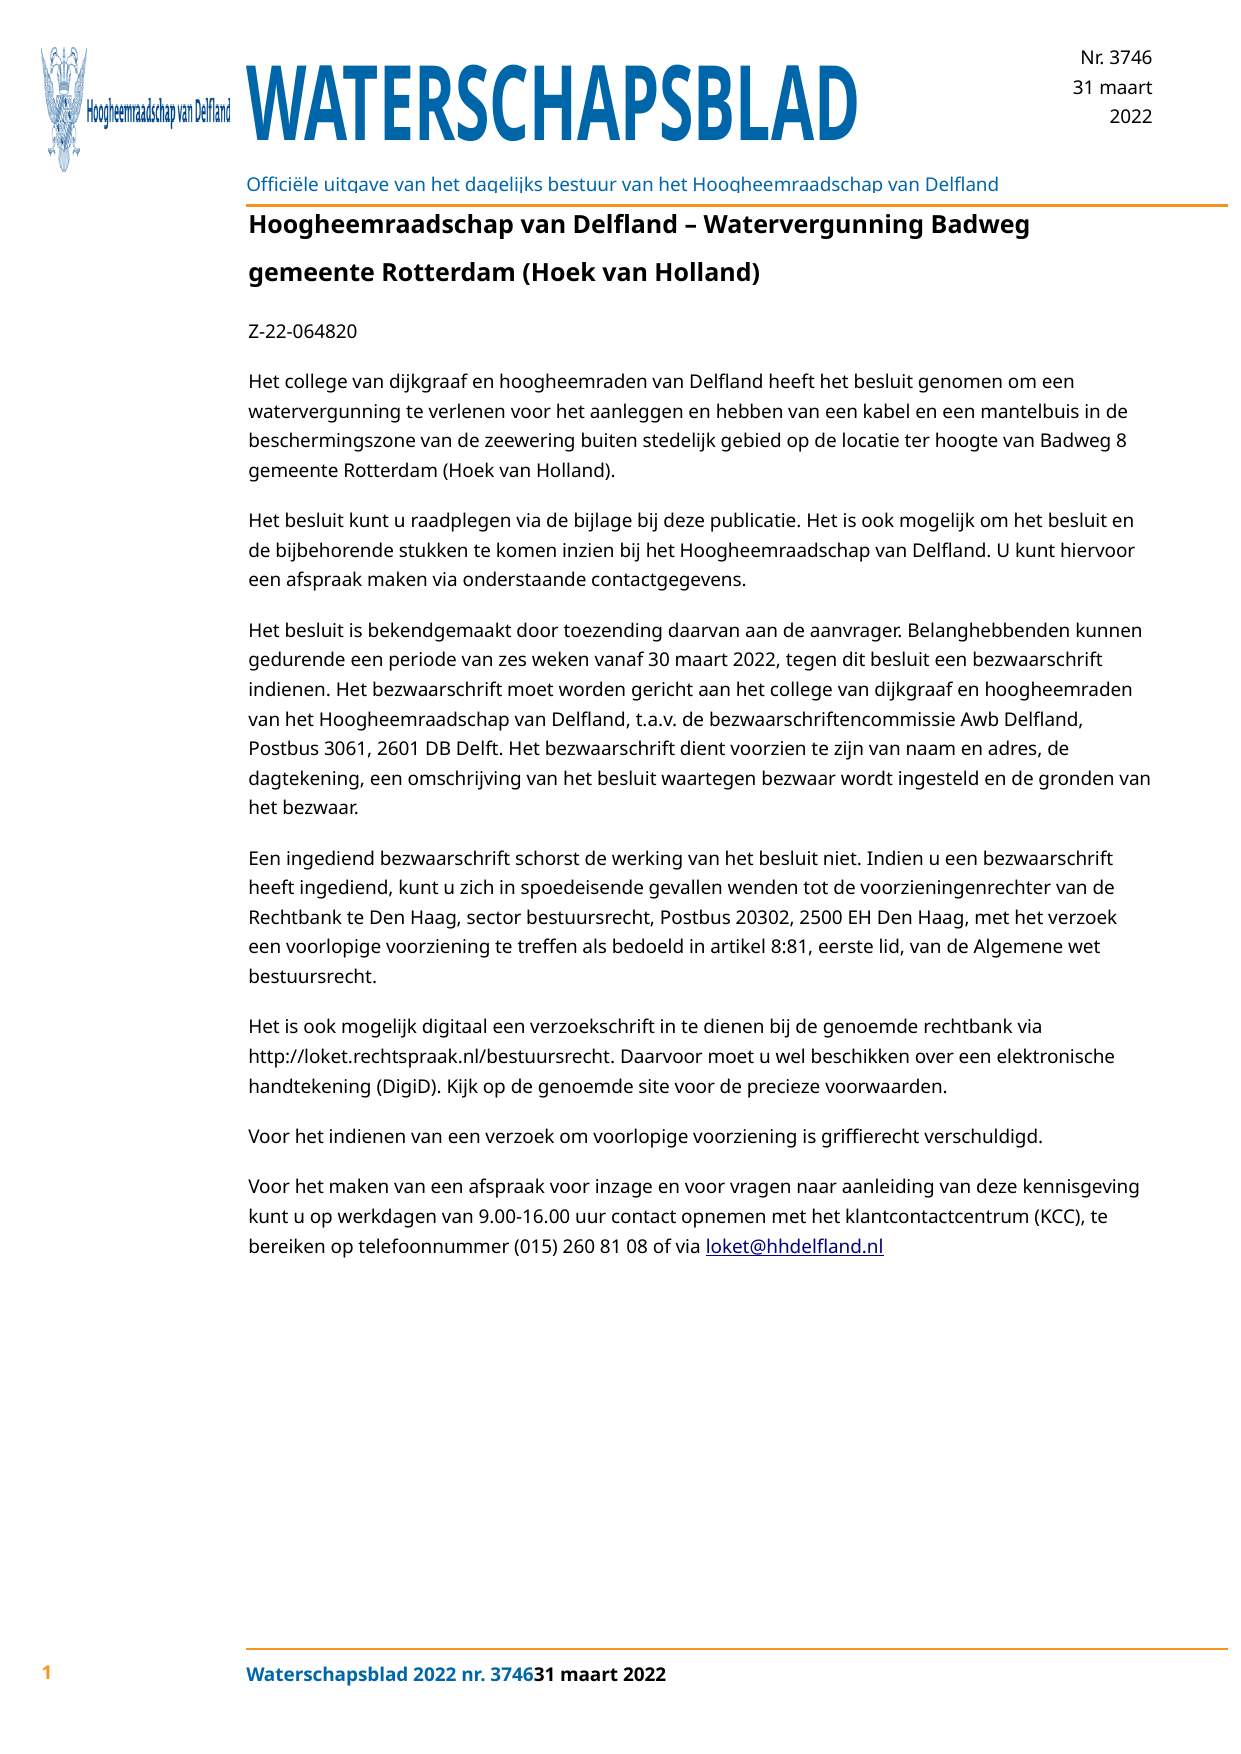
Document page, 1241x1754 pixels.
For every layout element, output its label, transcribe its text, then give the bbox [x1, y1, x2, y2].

text Hoogheemraadschap van Delfland – Watervergunning Badweg gemeente Rotterdam (Hoek van Holland) [248, 207, 1152, 288]
picture [41, 47, 231, 172]
text Voor het indienen van een verzoek om voorlopige voorziening is griffierecht verschuldigd. [248, 1123, 1152, 1149]
text Het besluit kunt u raadplegen via de bijlage bij deze publicatie. Het is ook mogelijk om het besluit en de bijbehorende stukken te komen inzien bij het Hoogheemraadschap van Delfland. U kunt hiervoor een afspraak maken via onderstaande contactgegevens. [248, 507, 1152, 592]
text Voor het maken van een afspraak voor inzage en voor vragen naar aanleiding van deze kennisgeving kunt u op werkdagen van 9.00-16.00 uur contact opnemen met het klantcontactcentrum (KCC), te bereiken op telefoonnummer (015) 260 81 08 of via loket@hhdelfland.nl [248, 1174, 1152, 1259]
text Het is ook mogelijk digitaal een verzoekschrift in te dienen bij de genoemde rechtbank via http://loket.rechtspraak.nl/bestuursrecht. Daarvoor moet u wel beschikken over een elektronische handtekening (DigiD). Kijk op de genoemde site voor de precieze voorwaarden. [248, 1014, 1152, 1099]
text Een ingediend bezwaarschrift schorst de werking van het besluit niet. Indien u een bezwaarschrift heeft ingediend, kunt u zich in spoedeisende gevallen wenden tot de voorzieningenrechter van de Rechtbank te Den Haag, sector bestuursrecht, Postbus 20302, 2500 EH Den Haag, met het verzoek een voorlopige voorziening te treffen als bedoeld in artikel 8:81, eerste lid, van de Algemene wet bestuursrecht. [248, 845, 1152, 989]
text Z-22-064820 [248, 318, 1152, 344]
text Het college van dijkgraaf en hoogheemraden van Delfland heeft het besluit genomen om een watervergunning te verlenen voor het aanleggen en hebben van een kabel en een mantelbuis in de beschermingszone van de zeewering buiten stedelijk gebied op de locatie ter hoogte van Badweg 8 gemeente Rotterdam (Hoek van Holland). [248, 368, 1152, 483]
text Het besluit is bekendgemaakt door toezending daarvan aan de aanvrager. Belanghebbenden kunnen gedurende een periode van zes weken vanaf 30 maart 2022, tegen dit besluit een bezwaarschrift indienen. Het bezwaarschrift moet worden gericht aan het college van dijkgraaf en hoogheemraden van het Hoogheemraadschap van Delfland, t.a.v. de bezwaarschriftencommissie Awb Delfland, Postbus 3061, 2601 DB Delft. Het bezwaarschrift dient voorzien te zijn van naam en adres, de dagtekening, een omschrijving van het besluit waartegen bezwaar wordt ingesteld en de gronden van het bezwaar. [248, 617, 1152, 820]
